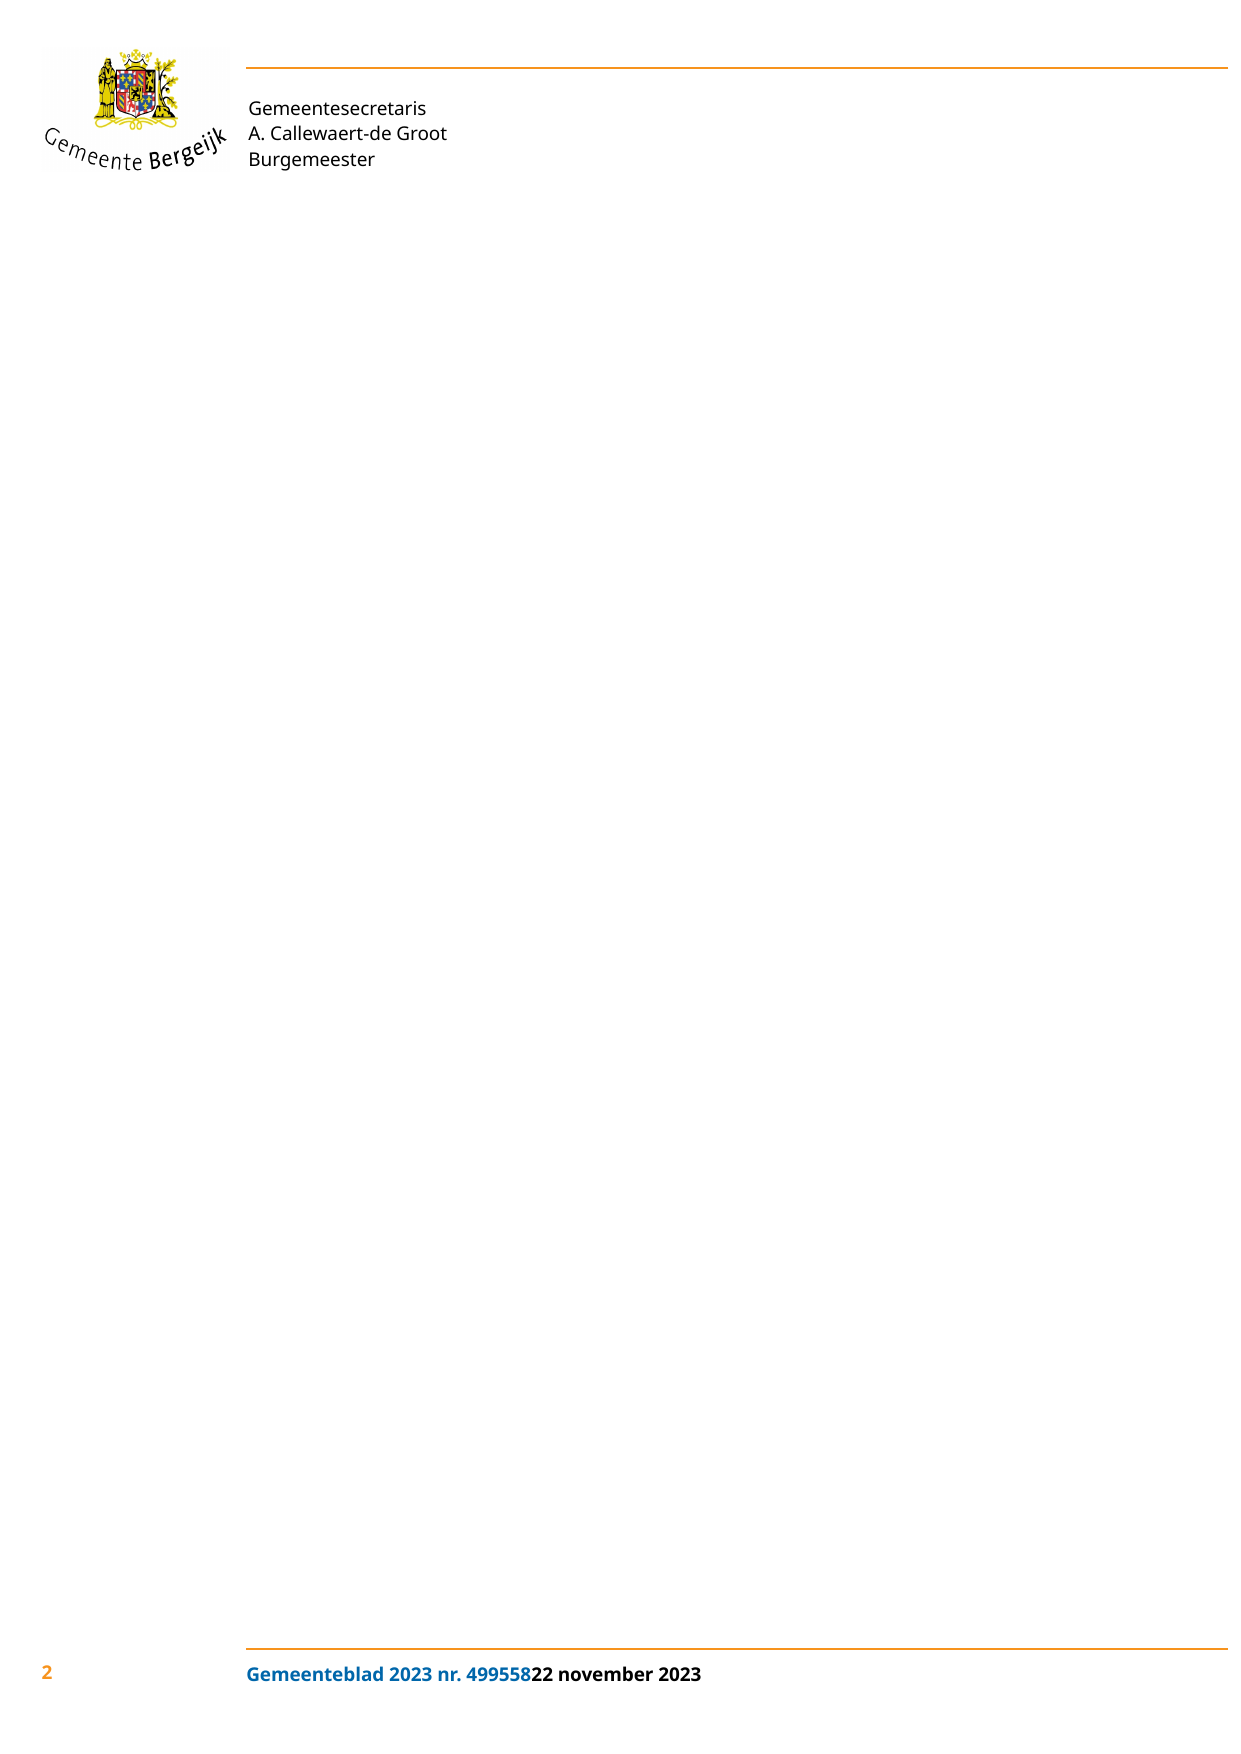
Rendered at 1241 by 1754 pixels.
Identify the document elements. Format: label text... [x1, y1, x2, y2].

text A. Callewaert-de Groot [248, 121, 1152, 146]
picture [41, 47, 231, 172]
text Gemeentesecretaris [248, 95, 1152, 121]
text Burgemeester [248, 146, 1152, 172]
